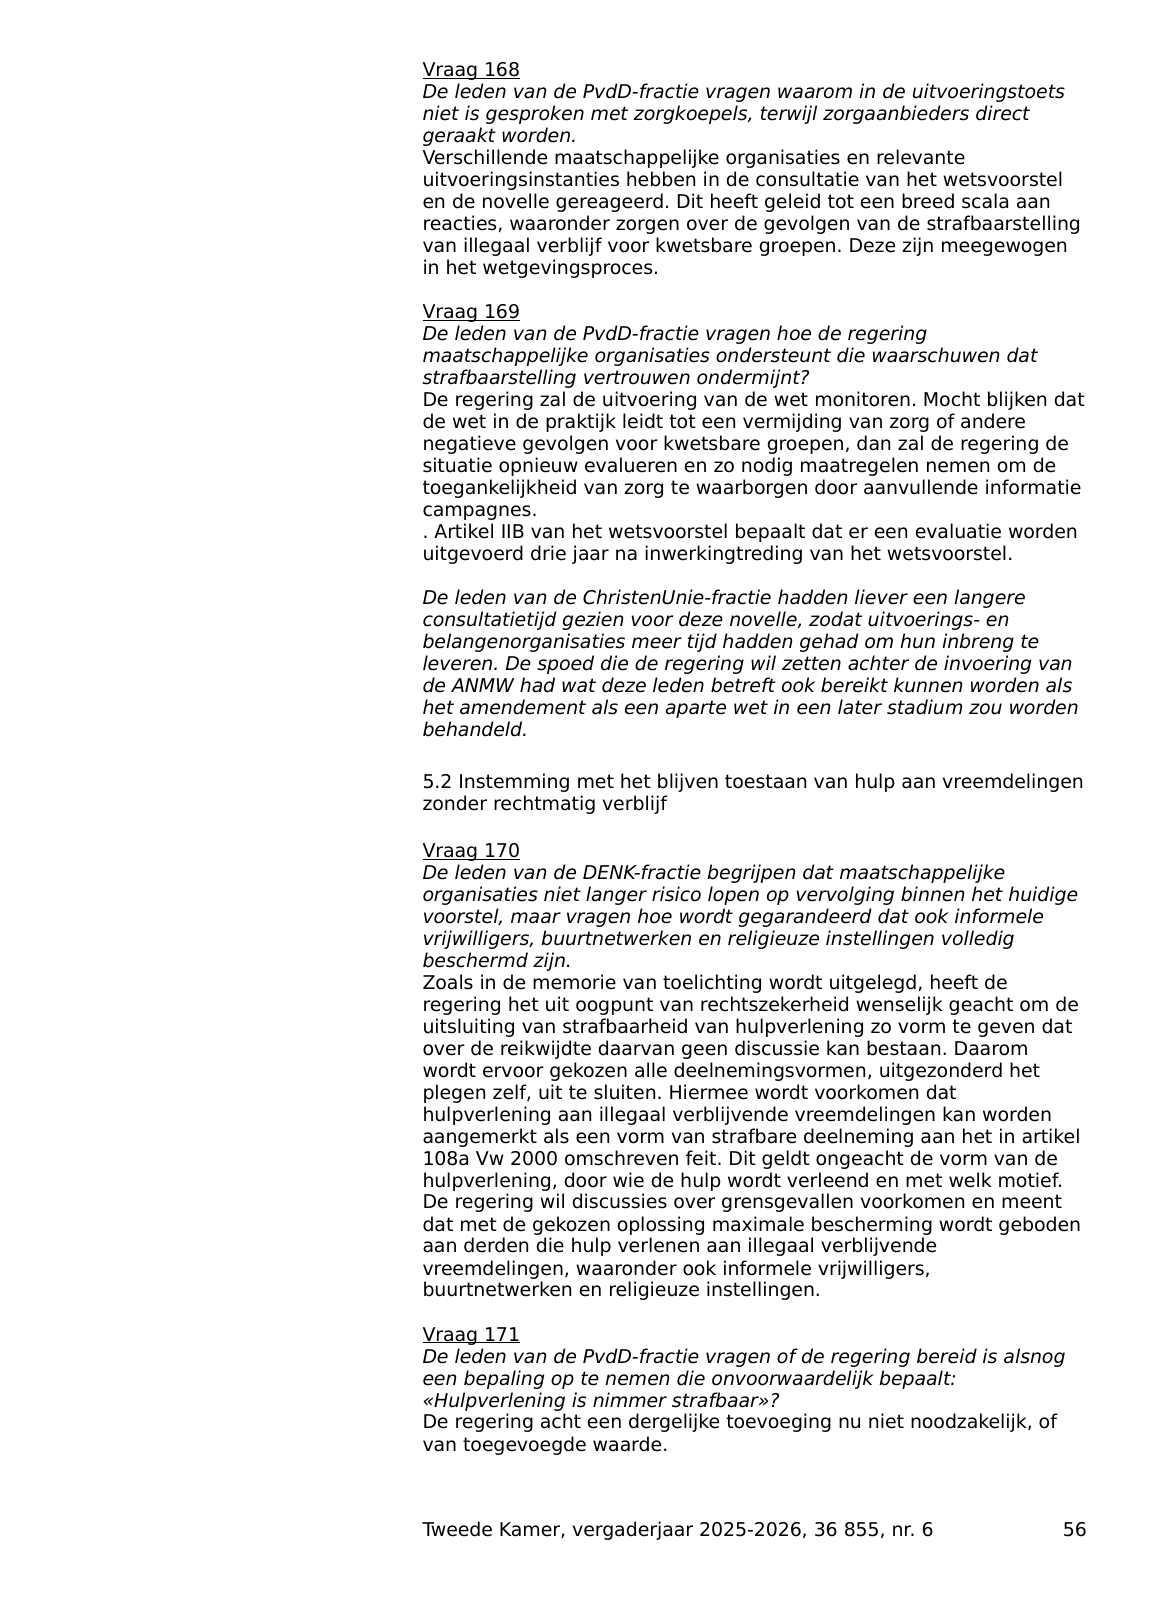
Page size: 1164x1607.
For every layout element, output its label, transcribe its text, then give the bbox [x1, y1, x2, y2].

text De regering acht een dergelijke toevoeging nu niet noodzakelijk, of van toegevoegde waarde. [422, 1411, 1087, 1455]
text Zoals in de memorie van toelichting wordt uitgelegd, heeft de regering het uit oogpunt van rechtszekerheid wenselijk geacht om de uitsluiting van strafbaarheid van hulpverlening zo vorm te geven dat over de reikwijdte daarvan geen discussie kan bestaan. Daarom wordt ervoor gekozen alle deelnemingsvormen, uitgezonderd het plegen zelf, uit te sluiten. Hiermee wordt voorkomen dat hulpverlening aan illegaal verblijvende vreemdelingen kan worden aangemerkt als een vorm van strafbare deelneming aan het in artikel 108a Vw 2000 omschreven feit. Dit geldt ongeacht de vorm van de hulpverlening, door wie de hulp wordt verleend en met welk motief. De regering wil discussies over grensgevallen voorkomen en meent dat met de gekozen oplossing maximale bescherming wordt geboden aan derden die hulp verlenen aan illegaal verblijvende vreemdelingen, waaronder ook informele vrijwilligers, buurtnetwerken en religieuze instellingen. [422, 972, 1087, 1301]
text De leden van de PvdD-fractie vragen waarom in de uitvoeringstoets niet is gesproken met zorgkoepels, terwijl zorgaanbieders direct geraakt worden. [422, 81, 1087, 147]
text Vraag 168 [422, 59, 1087, 81]
text Verschillende maatschappelijke organisaties en relevante uitvoeringsinstanties hebben in de consultatie van het wetsvoorstel en de novelle gereageerd. Dit heeft geleid tot een breed scala aan reacties, waaronder zorgen over de gevolgen van de strafbaarstelling van illegaal verblijf voor kwetsbare groepen. Deze zijn meegewogen in het wetgevingsproces. [422, 147, 1087, 279]
text De leden van de ChristenUnie-fractie hadden liever een langere consultatietijd gezien voor deze novelle, zodat uitvoerings- en belangenorganisaties meer tijd hadden gehad om hun inbreng te leveren. De spoed die de regering wil zetten achter de invoering van de ANMW had wat deze leden betreft ook bereikt kunnen worden als het amendement als een aparte wet in een later stadium zou worden behandeld. [422, 587, 1087, 741]
subtitle 5.2 Instemming met het blijven toestaan van hulp aan vreemdelingen zonder rechtmatig verblijf [422, 771, 1087, 815]
text De leden van de PvdD-fractie vragen of de regering bereid is alsnog een bepaling op te nemen die onvoorwaardelijk bepaalt: «Hulpverlening is nimmer strafbaar»? [422, 1346, 1087, 1411]
text Vraag 169 [422, 301, 1087, 323]
text De leden van de DENK-fractie begrijpen dat maatschappelijke organisaties niet langer risico lopen op vervolging binnen het huidige voorstel, maar vragen hoe wordt gegarandeerd dat ook informele vrijwilligers, buurtnetwerken en religieuze instellingen volledig beschermd zijn. [422, 862, 1087, 972]
text De regering zal de uitvoering van de wet monitoren. Mocht blijken dat de wet in de praktijk leidt tot een vermijding van zorg of andere negatieve gevolgen voor kwetsbare groepen, dan zal de regering de situatie opnieuw evalueren en zo nodig maatregelen nemen om de toegankelijkheid van zorg te waarborgen door aanvullende informatie campagnes. [422, 389, 1087, 521]
text Vraag 170 [422, 840, 1087, 862]
text . Artikel IIB van het wetsvoorstel bepaalt dat er een evaluatie worden uitgevoerd drie jaar na inwerkingtreding van het wetsvoorstel. [422, 521, 1087, 565]
text Vraag 171 [422, 1323, 1087, 1346]
text De leden van de PvdD-fractie vragen hoe de regering maatschappelijke organisaties ondersteunt die waarschuwen dat strafbaarstelling vertrouwen ondermijnt? [422, 323, 1087, 389]
